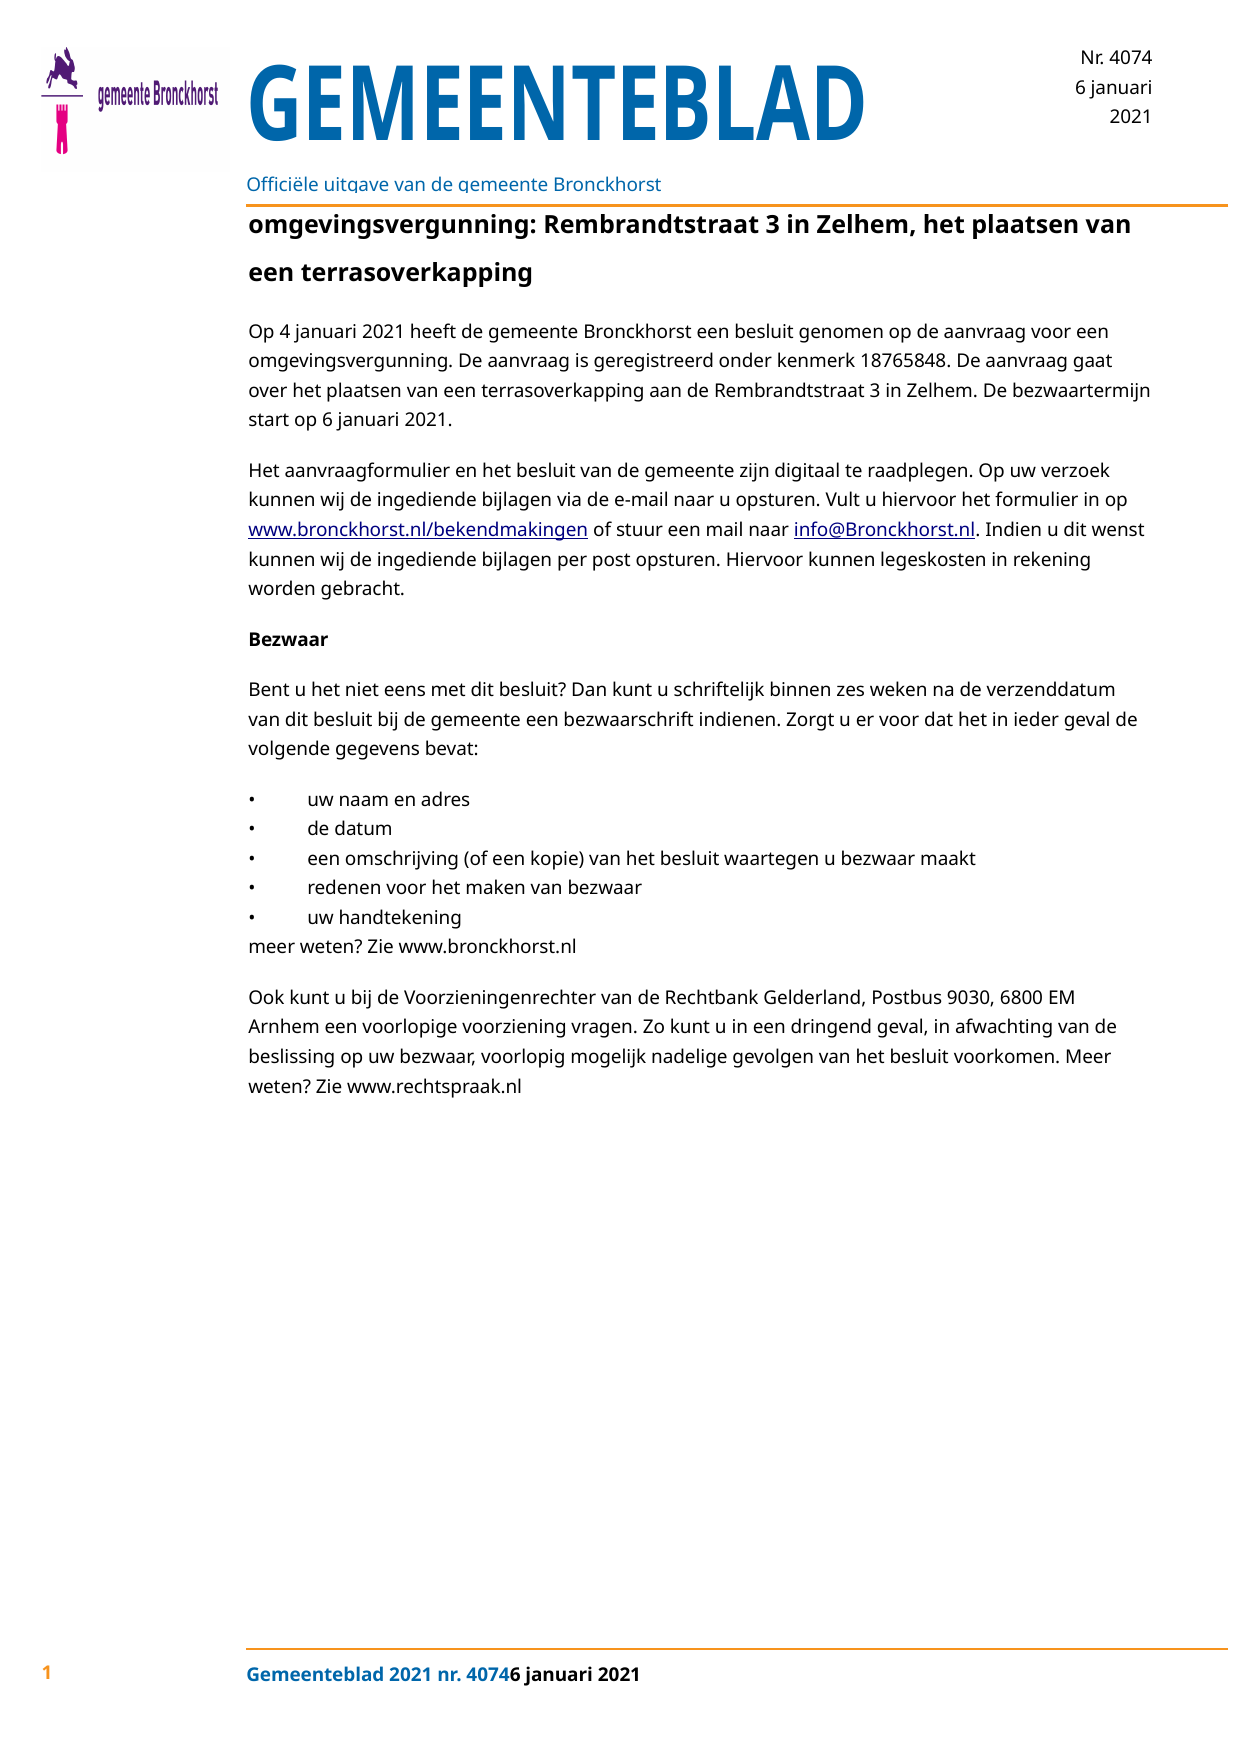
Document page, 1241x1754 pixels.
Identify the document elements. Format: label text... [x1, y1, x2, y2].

list uw handtekening [248, 904, 1152, 930]
text meer weten? Zie www.bronckhorst.nl [248, 934, 1152, 959]
picture [41, 47, 231, 172]
list de datum [248, 815, 1152, 841]
text Bent u het niet eens met dit besluit? Dan kunt u schriftelijk binnen zes weken na de verzenddatum van dit besluit bij de gemeente een bezwaarschrift indienen. Zorgt u er voor dat het in ieder geval de volgende gegevens bevat: [248, 676, 1152, 761]
list redenen voor het maken van bezwaar [248, 874, 1152, 900]
text Bezwaar [248, 626, 1152, 652]
list uw naam en adres [248, 786, 1152, 812]
list een omschrijving (of een kopie) van het besluit waartegen u bezwaar maakt [248, 845, 1152, 871]
text omgevingsvergunning: Rembrandtstraat 3 in Zelhem, het plaatsen van een terrasoverkapping [248, 207, 1152, 288]
text Ook kunt u bij de Voorzieningenrechter van de Rechtbank Gelderland, Postbus 9030, 6800 EM Arnhem een voorlopige voorziening vragen. Zo kunt u in een dringend geval, in afwachting van de beslissing op uw bezwaar, voorlopig mogelijk nadelige gevolgen van het besluit voorkomen. Meer weten? Zie www.rechtspraak.nl [248, 984, 1152, 1099]
text Het aanvraagformulier en het besluit van de gemeente zijn digitaal te raadplegen. Op uw verzoek kunnen wij de ingediende bijlagen via de e-mail naar u opsturen. Vult u hiervoor het formulier in op www.bronckhorst.nl/bekendmakingen of stuur een mail naar info@Bronckhorst.nl. Indien u dit wenst kunnen wij de ingediende bijlagen per post opsturen. Hiervoor kunnen legeskosten in rekening worden gebracht. [248, 457, 1152, 601]
text Op 4 januari 2021 heeft de gemeente Bronckhorst een besluit genomen op de aanvraag voor een omgevingsvergunning. De aanvraag is geregistreerd onder kenmerk 18765848. De aanvraag gaat over het plaatsen van een terrasoverkapping aan de Rembrandtstraat 3 in Zelhem. De bezwaartermijn start op 6 januari 2021. [248, 318, 1152, 432]
